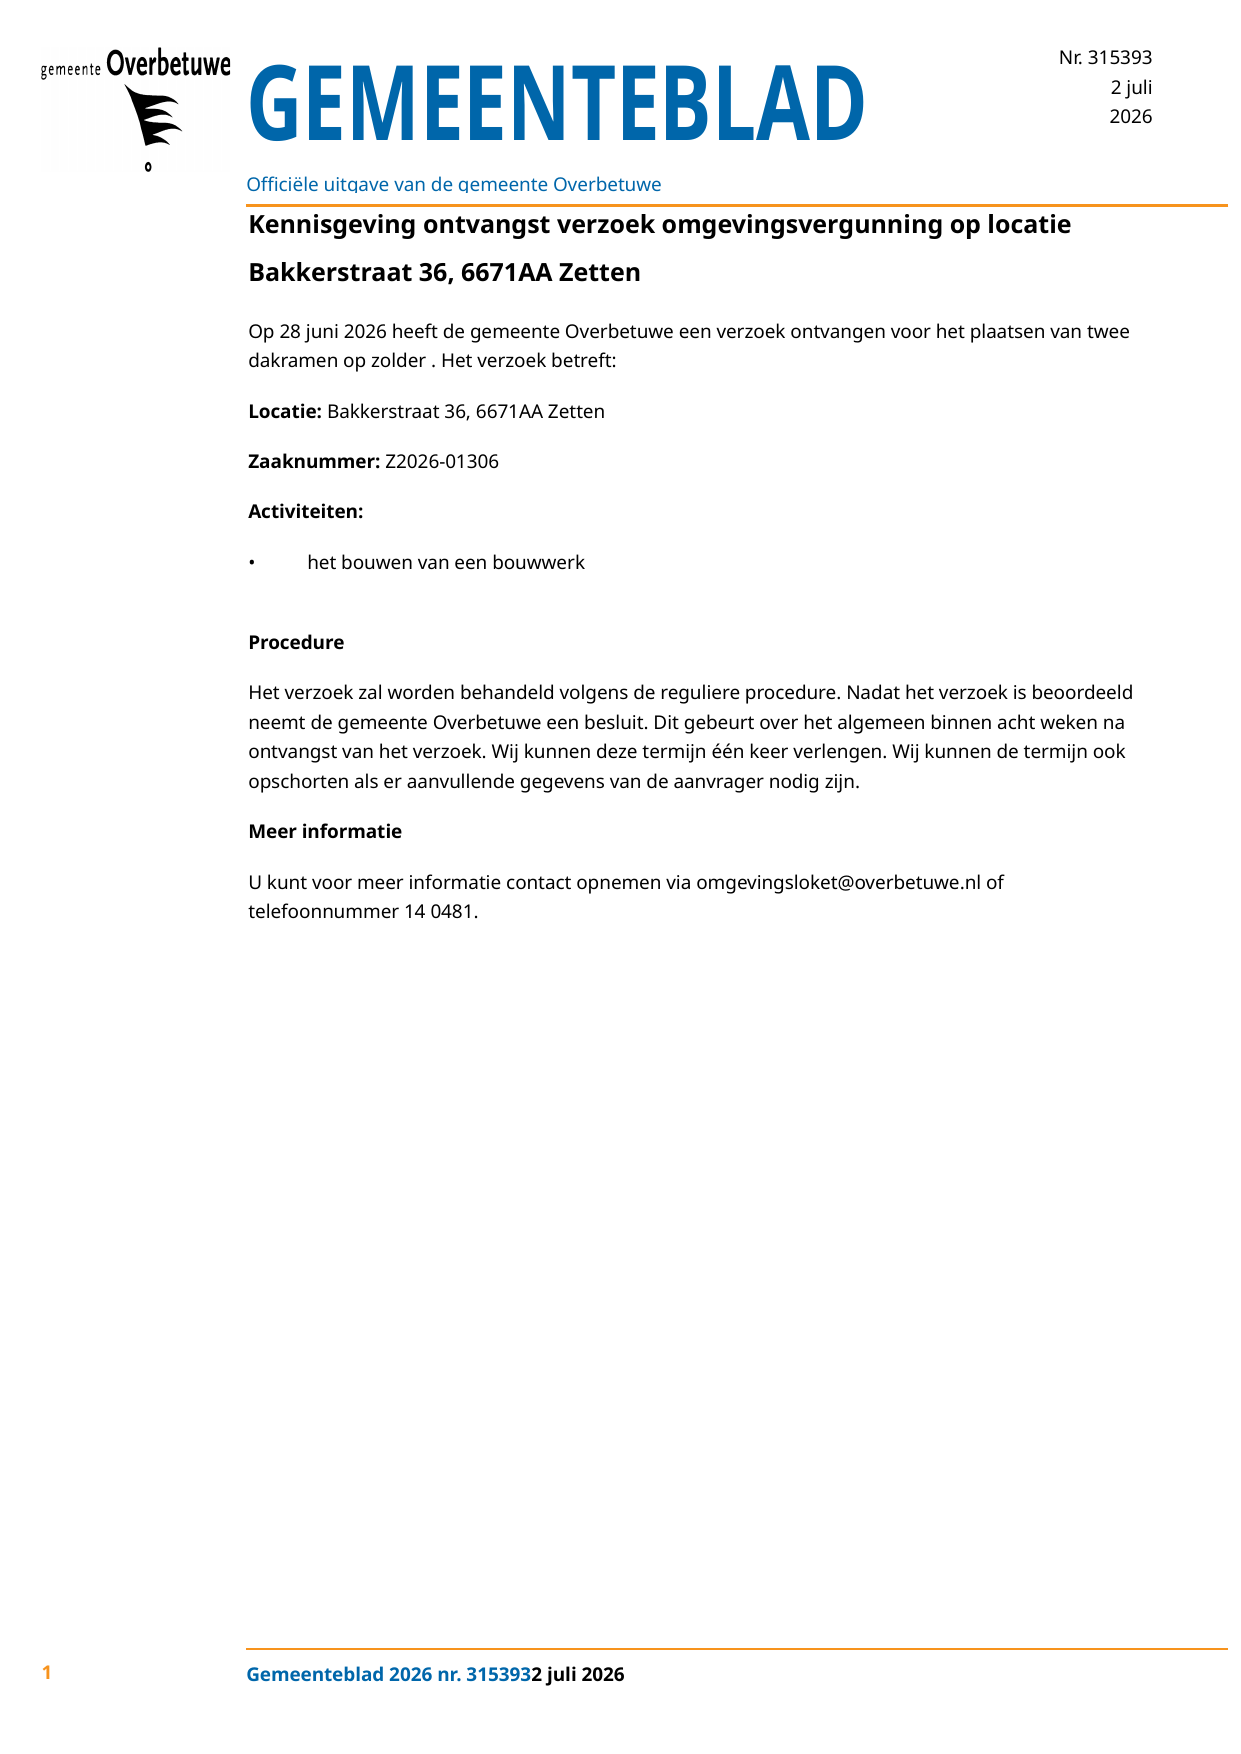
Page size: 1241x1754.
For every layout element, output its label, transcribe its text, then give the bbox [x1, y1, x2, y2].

text Kennisgeving ontvangst verzoek omgevingsvergunning op locatie Bakkerstraat 36, 6671AA Zetten [248, 207, 1152, 288]
text Meer informatie [248, 819, 1152, 844]
text Activiteiten: [248, 499, 1152, 524]
text Procedure [248, 629, 1152, 655]
text Zaaknummer: Z2026-01306 [248, 448, 1152, 474]
list het bouwen van een bouwwerk [248, 549, 1152, 575]
text Locatie: Bakkerstraat 36, 6671AA Zetten [248, 398, 1152, 424]
text Het verzoek zal worden behandeld volgens de reguliere procedure. Nadat het verzoek is beoordeeld neemt de gemeente Overbetuwe een besluit. Dit gebeurt over het algemeen binnen acht weken na ontvangst van het verzoek. Wij kunnen deze termijn één keer verlengen. Wij kunnen de termijn ook opschorten als er aanvullende gegevens van de aanvrager nodig zijn. [248, 679, 1152, 794]
picture [41, 47, 231, 172]
text Op 28 juni 2026 heeft de gemeente Overbetuwe een verzoek ontvangen voor het plaatsen van twee dakramen op zolder . Het verzoek betreft: [248, 318, 1152, 373]
text U kunt voor meer informatie contact opnemen via omgevingsloket@overbetuwe.nl of telefoonnummer 14 0481. [248, 869, 1152, 924]
